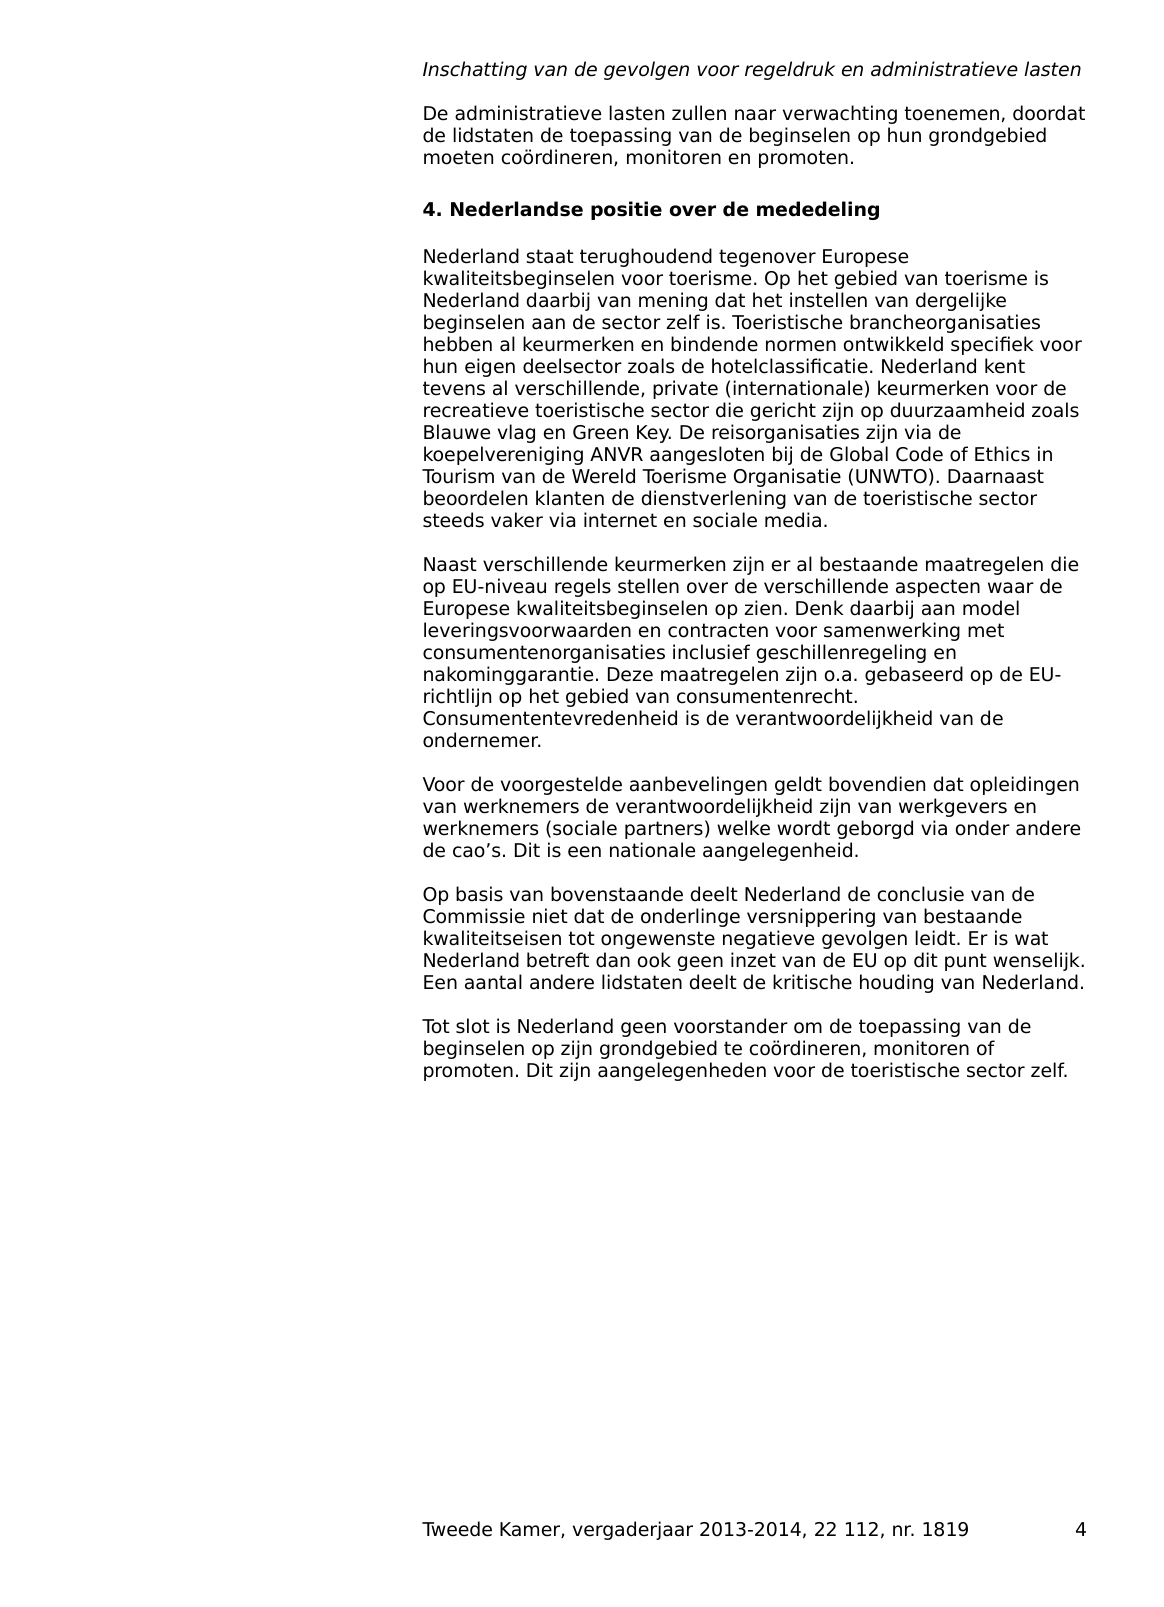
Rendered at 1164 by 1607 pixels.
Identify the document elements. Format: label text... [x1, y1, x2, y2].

text Tot slot is Nederland geen voorstander om de toepassing van de beginselen op zijn grondgebied te coördineren, monitoren of promoten. Dit zijn aangelegenheden voor de toeristische sector zelf. [422, 1016, 1087, 1082]
text De administratieve lasten zullen naar verwachting toenemen, doordat de lidstaten de toepassing van de beginselen op hun grondgebied moeten coördineren, monitoren en promoten. [422, 103, 1087, 169]
text Naast verschillende keurmerken zijn er al bestaande maatregelen die op EU-niveau regels stellen over de verschillende aspecten waar de Europese kwaliteitsbeginselen op zien. Denk daarbij aan model leveringsvoorwaarden en contracten voor samenwerking met consumentenorganisaties inclusief geschillenregeling en nakominggarantie. Deze maatregelen zijn o.a. gebaseerd op de EU-richtlijn op het gebied van consumentenrecht. [422, 554, 1087, 708]
subtitle Inschatting van de gevolgen voor regeldruk en administratieve lasten [422, 59, 1087, 81]
subtitle 4. Nederlandse positie over de mededeling [422, 199, 1087, 221]
text Consumententevredenheid is de verantwoordelijkheid van de ondernemer. [422, 708, 1087, 752]
text Op basis van bovenstaande deelt Nederland de conclusie van de Commissie niet dat de onderlinge versnippering van bestaande kwaliteitseisen tot ongewenste negatieve gevolgen leidt. Er is wat Nederland betreft dan ook geen inzet van de EU op dit punt wenselijk. Een aantal andere lidstaten deelt de kritische houding van Nederland. [422, 884, 1087, 994]
text Nederland staat terughoudend tegenover Europese kwaliteitsbeginselen voor toerisme. Op het gebied van toerisme is Nederland daarbij van mening dat het instellen van dergelijke beginselen aan de sector zelf is. Toeristische brancheorganisaties hebben al keurmerken en bindende normen ontwikkeld specifiek voor hun eigen deelsector zoals de hotelclassificatie. Nederland kent tevens al verschillende, private (internationale) keurmerken voor de recreatieve toeristische sector die gericht zijn op duurzaamheid zoals Blauwe vlag en Green Key. De reisorganisaties zijn via de koepelvereniging ANVR aangesloten bij de Global Code of Ethics in Tourism van de Wereld Toerisme Organisatie (UNWTO). Daarnaast beoordelen klanten de dienstverlening van de toeristische sector steeds vaker via internet en sociale media. [422, 246, 1087, 532]
text Voor de voorgestelde aanbevelingen geldt bovendien dat opleidingen van werknemers de verantwoordelijkheid zijn van werkgevers en werknemers (sociale partners) welke wordt geborgd via onder andere de cao’s. Dit is een nationale aangelegenheid. [422, 774, 1087, 862]
